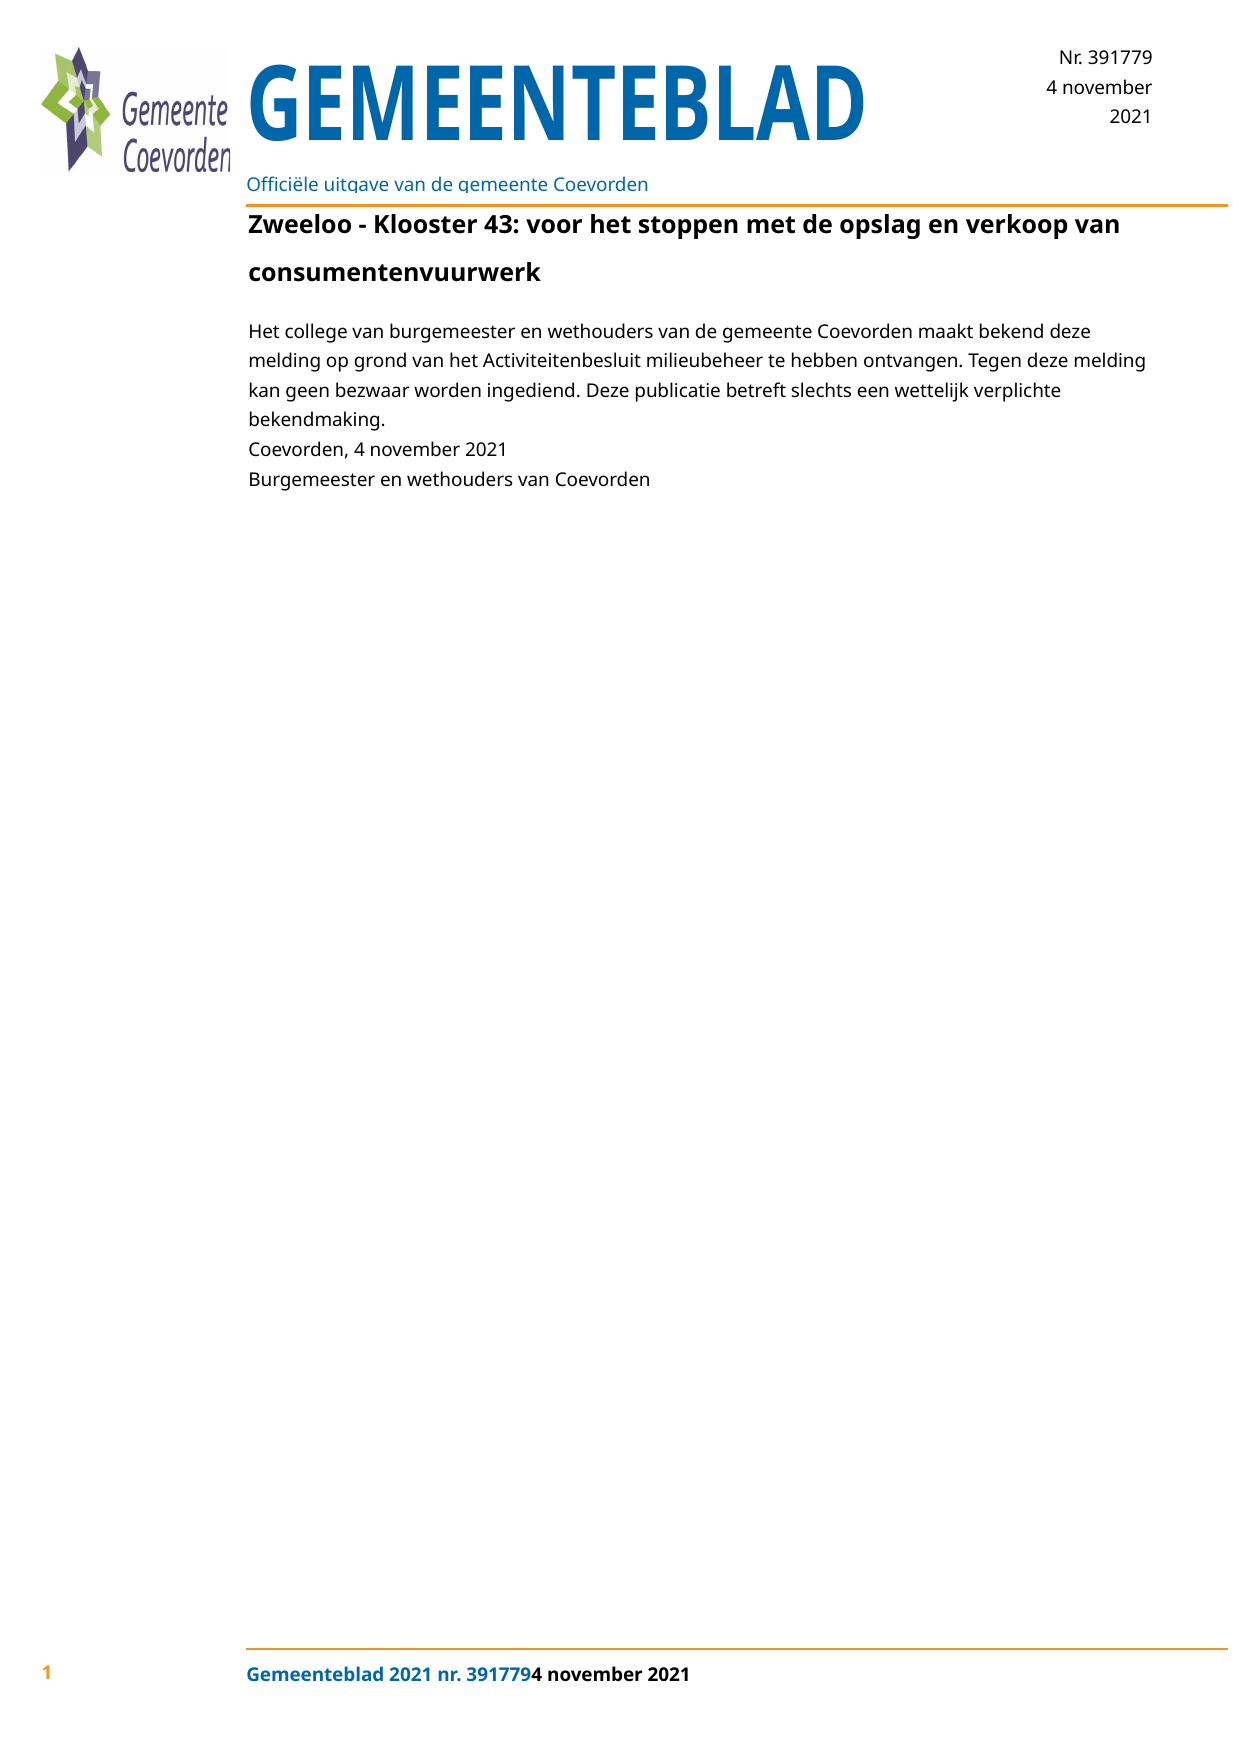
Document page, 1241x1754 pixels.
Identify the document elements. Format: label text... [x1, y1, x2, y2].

text Zweeloo - Klooster 43: voor het stoppen met de opslag en verkoop van consumentenvuurwerk [248, 207, 1152, 288]
text Het college van burgemeester en wethouders van de gemeente Coevorden maakt bekend deze melding op grond van het Activiteitenbesluit milieubeheer te hebben ontvangen. Tegen deze melding kan geen bezwaar worden ingediend. Deze publicatie betreft slechts een wettelijk verplichte bekendmaking. [248, 318, 1152, 432]
text Burgemeester en wethouders van Coevorden [248, 466, 1152, 492]
picture [41, 47, 231, 172]
text Coevorden, 4 november 2021 [248, 436, 1152, 462]
